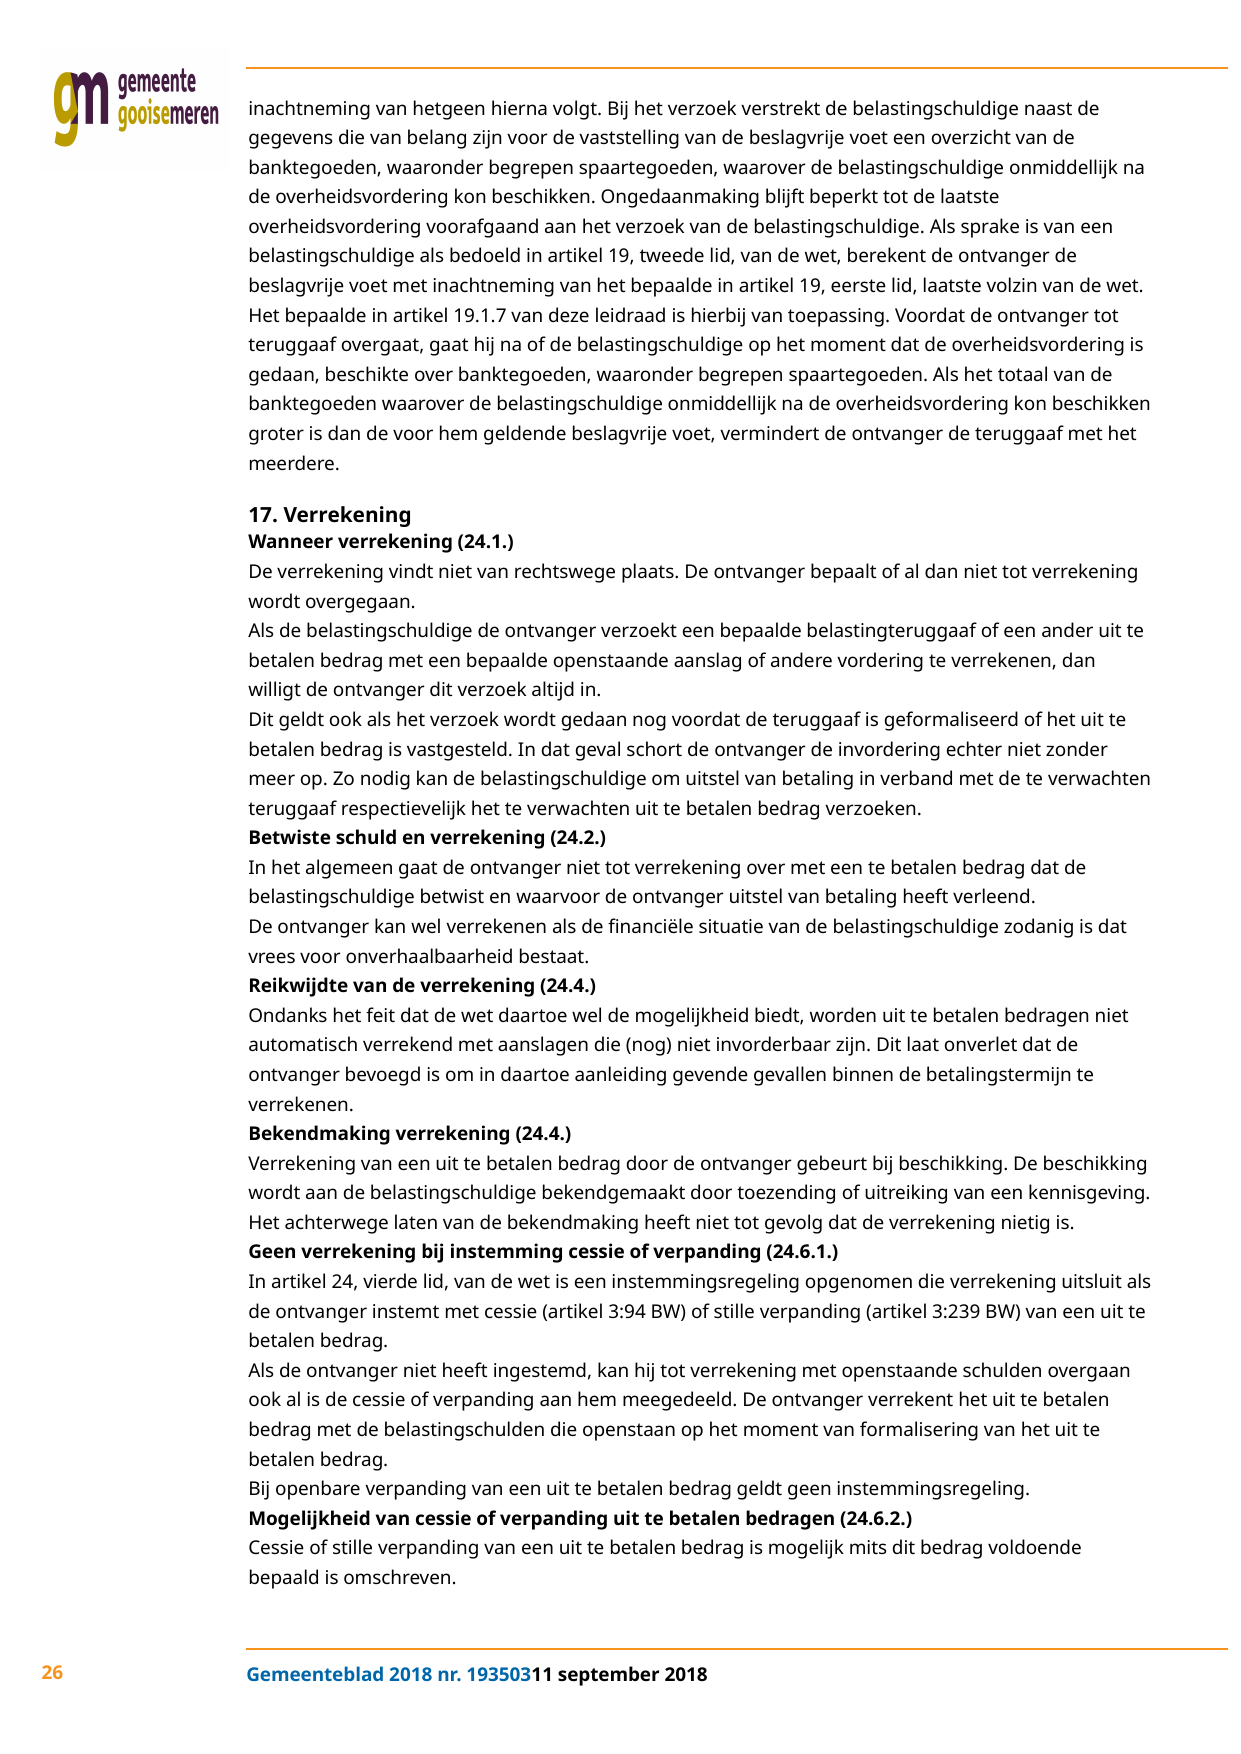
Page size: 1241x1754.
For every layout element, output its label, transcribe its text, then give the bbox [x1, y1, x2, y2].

text Cessie of stille verpanding van een uit te betalen bedrag is mogelijk mits dit bedrag voldoende bepaald is omschreven. [248, 1534, 1152, 1590]
text Als de ontvanger niet heeft ingestemd, kan hij tot verrekening met openstaande schulden overgaan ook al is de cessie of verpanding aan hem meegedeeld. De ontvanger verrekent het uit te betalen bedrag met de belastingschulden die openstaan op het moment van formalisering van het uit te betalen bedrag. [248, 1357, 1152, 1471]
text Bekendmaking verrekening (24.4.) [248, 1120, 1152, 1146]
text In het algemeen gaat de ontvanger niet tot verrekening over met een te betalen bedrag dat de belastingschuldige betwist en waarvoor de ontvanger uitstel van betaling heeft verleend. [248, 854, 1152, 909]
text Het achterwege laten van de bekendmaking heeft niet tot gevolg dat de verrekening nietig is. [248, 1209, 1152, 1235]
text Geen verrekening bij instemming cessie of verpanding (24.6.1.) [248, 1239, 1152, 1264]
text Wanneer verrekening (24.1.) [248, 529, 1152, 554]
text inachtneming van hetgeen hierna volgt. Bij het verzoek verstrekt de belastingschuldige naast de gegevens die van belang zijn voor de vaststelling van de beslagvrije voet een overzicht van de banktegoeden, waaronder begrepen spaartegoeden, waarover de belastingschuldige onmiddellijk na de overheidsvordering kon beschikken. Ongedaanmaking blijft beperkt tot de laatste overheidsvordering voorafgaand aan het verzoek van de belastingschuldige. Als sprake is van een belastingschuldige als bedoeld in artikel 19, tweede lid, van de wet, berekent de ontvanger de beslagvrije voet met inachtneming van het bepaalde in artikel 19, eerste lid, laatste volzin van de wet. Het bepaalde in artikel 19.1.7 van deze leidraad is hierbij van toepassing. Voordat de ontvanger tot teruggaaf overgaat, gaat hij na of de belastingschuldige op het moment dat de overheidsvordering is gedaan, beschikte over banktegoeden, waaronder begrepen spaartegoeden. Als het totaal van de banktegoeden waarover de belastingschuldige onmiddellijk na de overheidsvordering kon beschikken groter is dan de voor hem geldende beslagvrije voet, vermindert de ontvanger de teruggaaf met het meerdere. [248, 95, 1152, 476]
text De ontvanger kan wel verrekenen als de financiële situatie van de belastingschuldige zodanig is dat vrees voor onverhaalbaarheid bestaat. [248, 913, 1152, 968]
text Mogelijkheid van cessie of verpanding uit te betalen bedragen (24.6.2.) [248, 1505, 1152, 1531]
text Dit geldt ook als het verzoek wordt gedaan nog voordat de teruggaaf is geformaliseerd of het uit te betalen bedrag is vastgesteld. In dat geval schort de ontvanger de invordering echter niet zonder meer op. Zo nodig kan de belastingschuldige om uitstel van betaling in verband met de te verwachten teruggaaf respectievelijk het te verwachten uit te betalen bedrag verzoeken. [248, 706, 1152, 821]
text Betwiste schuld en verrekening (24.2.) [248, 824, 1152, 850]
text 17. Verrekening [248, 500, 1152, 529]
text Als de belastingschuldige de ontvanger verzoekt een bepaalde belastingteruggaaf of een ander uit te betalen bedrag met een bepaalde openstaande aanslag of andere vordering te verrekenen, dan willigt de ontvanger dit verzoek altijd in. [248, 617, 1152, 702]
text De verrekening vindt niet van rechtswege plaats. De ontvanger bepaalt of al dan niet tot verrekening wordt overgegaan. [248, 558, 1152, 613]
text In artikel 24, vierde lid, van de wet is een instemmingsregeling opgenomen die verrekening uitsluit als de ontvanger instemt met cessie (artikel 3:94 BW) of stille verpanding (artikel 3:239 BW) van een uit te betalen bedrag. [248, 1268, 1152, 1353]
text Reikwijdte van de verrekening (24.4.) [248, 972, 1152, 998]
text Verrekening van een uit te betalen bedrag door de ontvanger gebeurt bij beschikking. De beschikking wordt aan de belastingschuldige bekendgemaakt door toezending of uitreiking van een kennisgeving. [248, 1150, 1152, 1205]
text Ondanks het feit dat de wet daartoe wel de mogelijkheid biedt, worden uit te betalen bedragen niet automatisch verrekend met aanslagen die (nog) niet invorderbaar zijn. Dit laat onverlet dat de ontvanger bevoegd is om in daartoe aanleiding gevende gevallen binnen de betalingstermijn te verrekenen. [248, 1002, 1152, 1116]
text Bij openbare verpanding van een uit te betalen bedrag geldt geen instemmingsregeling. [248, 1475, 1152, 1501]
picture [41, 47, 231, 172]
